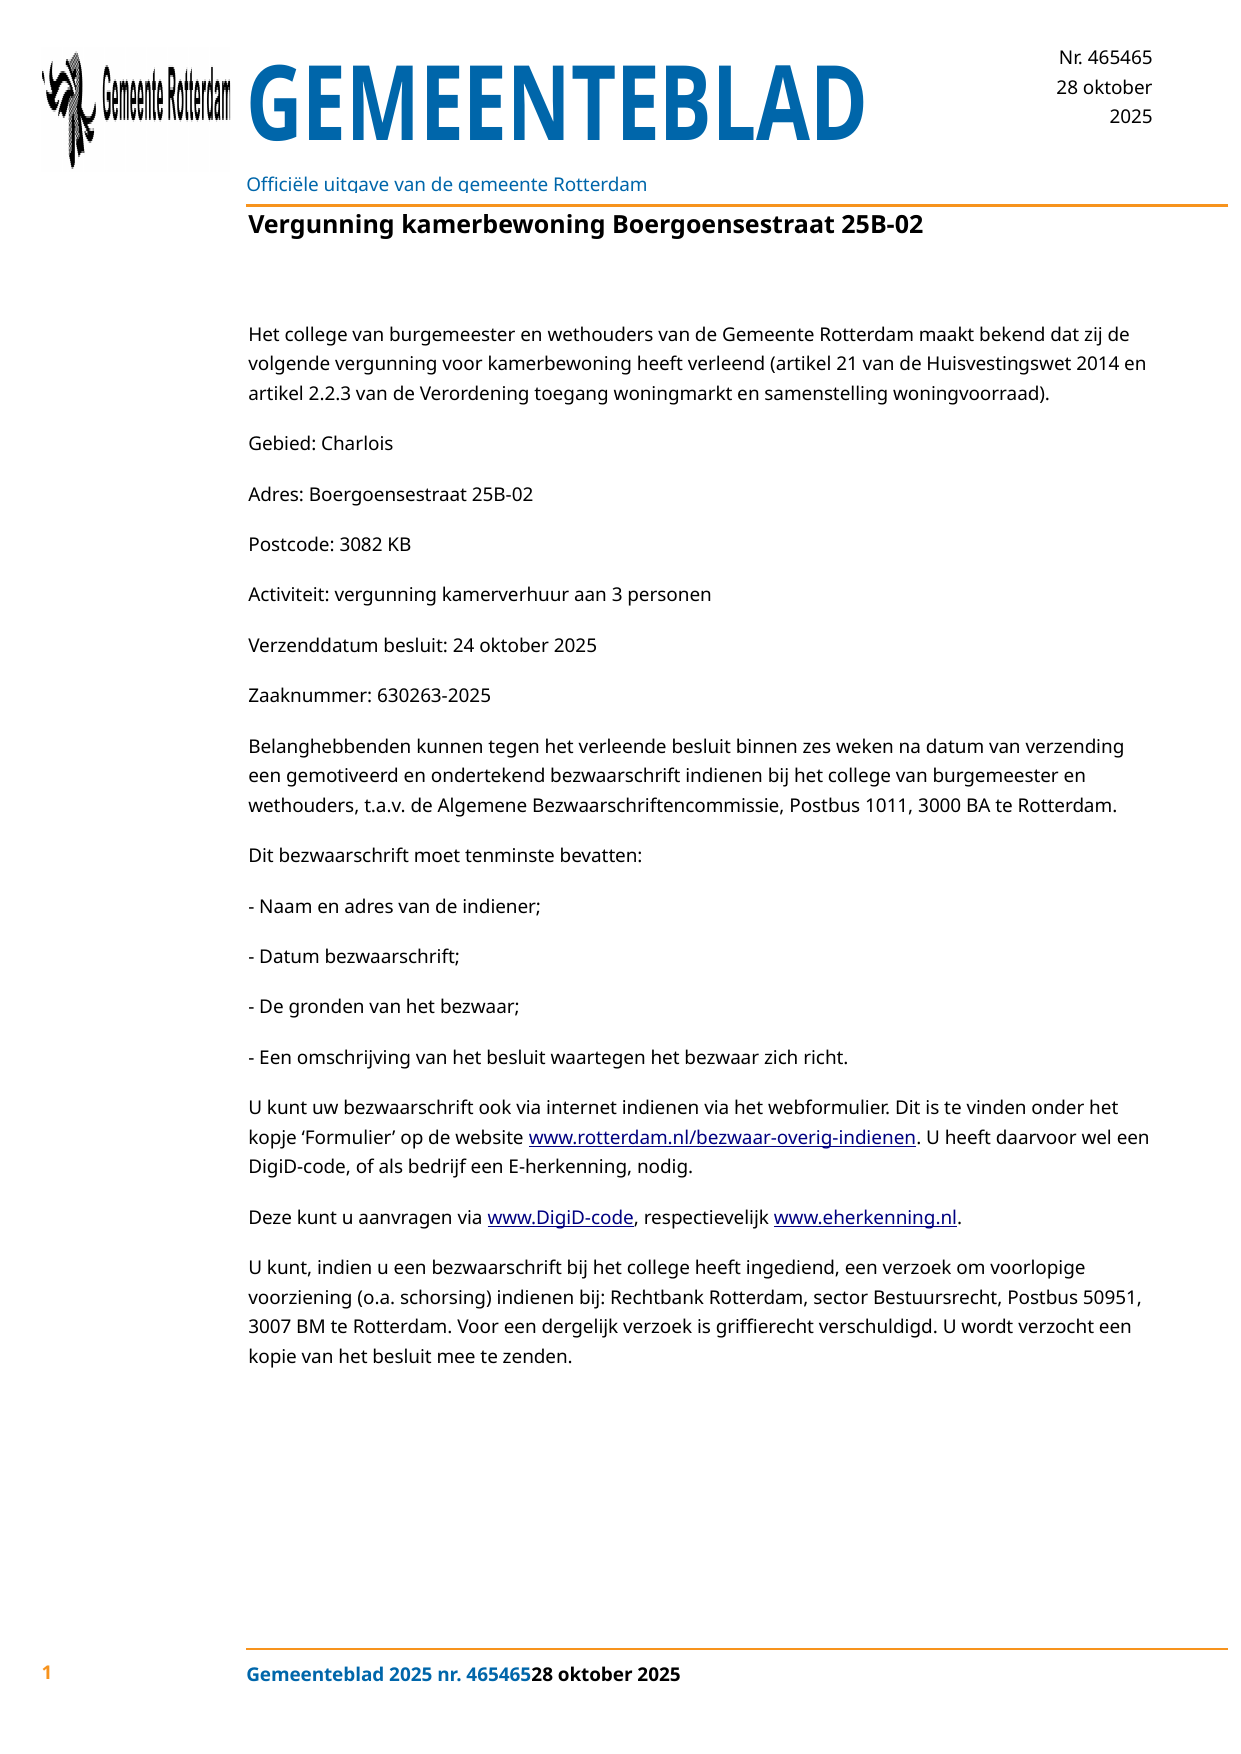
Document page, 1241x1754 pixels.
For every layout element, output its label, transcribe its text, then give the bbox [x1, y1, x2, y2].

text - Een omschrijving van het besluit waartegen het bezwaar zich richt. [248, 1044, 1152, 1070]
picture [41, 47, 231, 172]
text Postcode: 3082 KB [248, 531, 1152, 557]
text Verzenddatum besluit: 24 oktober 2025 [248, 632, 1152, 658]
text U kunt, indien u een bezwaarschrift bij het college heeft ingediend, een verzoek om voorlopige voorziening (o.a. schorsing) indienen bij: Rechtbank Rotterdam, sector Bestuursrecht, Postbus 50951, 3007 BM te Rotterdam. Voor een dergelijk verzoek is griffierecht verschuldigd. U wordt verzocht een kopie van het besluit mee te zenden. [248, 1254, 1152, 1369]
text Het college van burgemeester en wethouders van de Gemeente Rotterdam maakt bekend dat zij de volgende vergunning voor kamerbewoning heeft verleend (artikel 21 van de Huisvestingswet 2014 en artikel 2.2.3 van de Verordening toegang woningmarkt en samenstelling woningvoorraad). [248, 321, 1152, 406]
text Adres: Boergoensestraat 25B-02 [248, 481, 1152, 506]
text - De gronden van het bezwaar; [248, 994, 1152, 1019]
text - Datum bezwaarschrift; [248, 943, 1152, 969]
text Gebied: Charlois [248, 430, 1152, 456]
text Zaaknummer: 630263-2025 [248, 682, 1152, 708]
text Vergunning kamerbewoning Boergoensestraat 25B-02 [248, 207, 1152, 241]
text Belanghebbenden kunnen tegen het verleende besluit binnen zes weken na datum van verzending een gemotiveerd en ondertekend bezwaarschrift indienen bij het college van burgemeester en wethouders, t.a.v. de Algemene Bezwaarschriftencommissie, Postbus 1011, 3000 BA te Rotterdam. [248, 733, 1152, 818]
text Deze kunt u aanvragen via www.DigiD-code, respectievelijk www.eherkenning.nl. [248, 1204, 1152, 1230]
text Activiteit: vergunning kamerverhuur aan 3 personen [248, 582, 1152, 607]
text Dit bezwaarschrift moet tenminste bevatten: [248, 842, 1152, 868]
text U kunt uw bezwaarschrift ook via internet indienen via het webformulier. Dit is te vinden onder het kopje ‘Formulier’ op de website www.rotterdam.nl/bezwaar-overig-indienen. U heeft daarvoor wel een DigiD-code, of als bedrijf een E-herkenning, nodig. [248, 1094, 1152, 1179]
text - Naam en adres van de indiener; [248, 893, 1152, 918]
